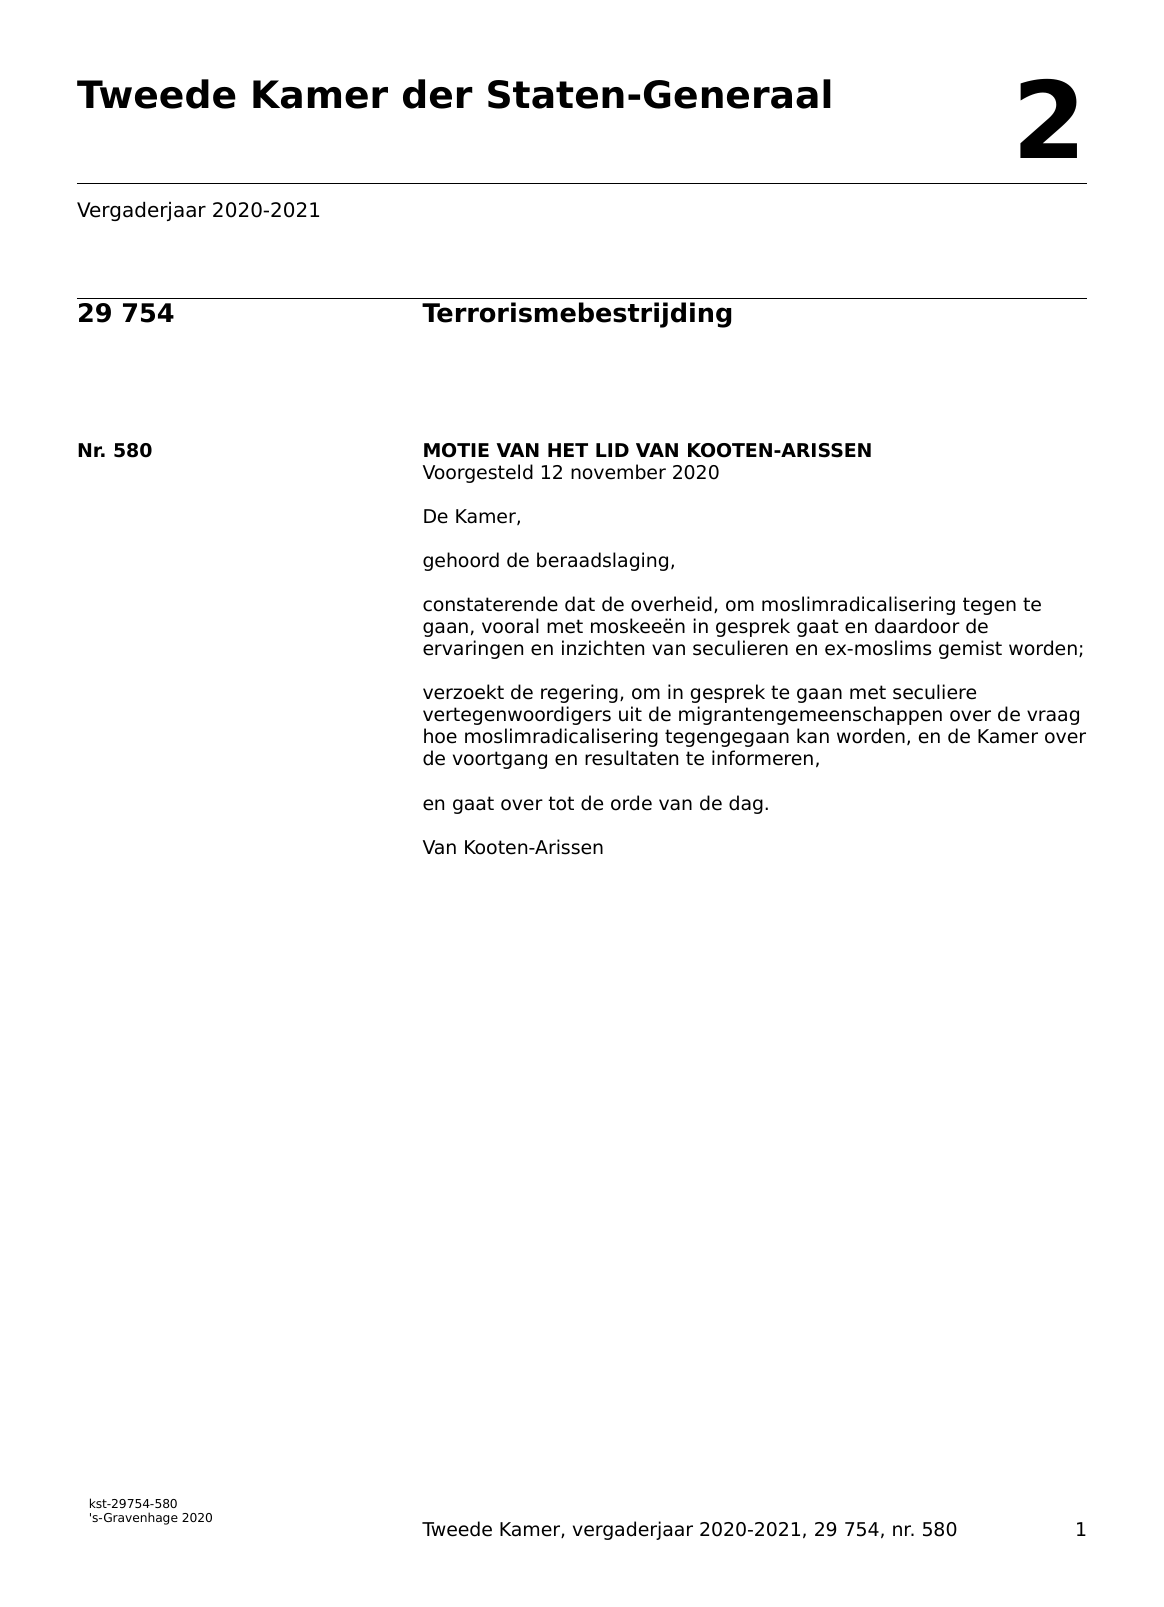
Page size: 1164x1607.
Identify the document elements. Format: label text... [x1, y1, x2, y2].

text Van Kooten-Arissen [422, 837, 1087, 858]
subtitle Nr. 580 MOTIE VAN HET LID VAN KOOTEN-ARISSEN [77, 440, 1087, 462]
text en gaat over tot de orde van de dag. [422, 792, 1087, 814]
subtitle 29 754 Terrorismebestrijding [77, 299, 1087, 329]
text De Kamer, [422, 506, 1087, 528]
table_header Tweede Kamer der Staten-Generaal [77, 59, 886, 183]
text kst-29754-580 [88, 1497, 323, 1511]
text constaterende dat de overheid, om moslimradicalisering tegen te gaan, vooral met moskeeën in gesprek gaat en daardoor de ervaringen en inzichten van seculieren en ex-moslims gemist worden; [422, 594, 1087, 660]
table_cell Vergaderjaar 2020-2021 [77, 184, 1087, 298]
text verzoekt de regering, om in gesprek te gaan met seculiere vertegenwoordigers uit de migrantengemeenschappen over de vraag hoe moslimradicalisering tegengegaan kan worden, en de Kamer over de voortgang en resultaten te informeren, [422, 682, 1087, 770]
text 's-Gravenhage 2020 [88, 1511, 323, 1525]
text Voorgesteld 12 november 2020 [422, 462, 1087, 484]
table_header 2 [886, 59, 1087, 183]
text gehoord de beraadslaging, [422, 550, 1087, 572]
